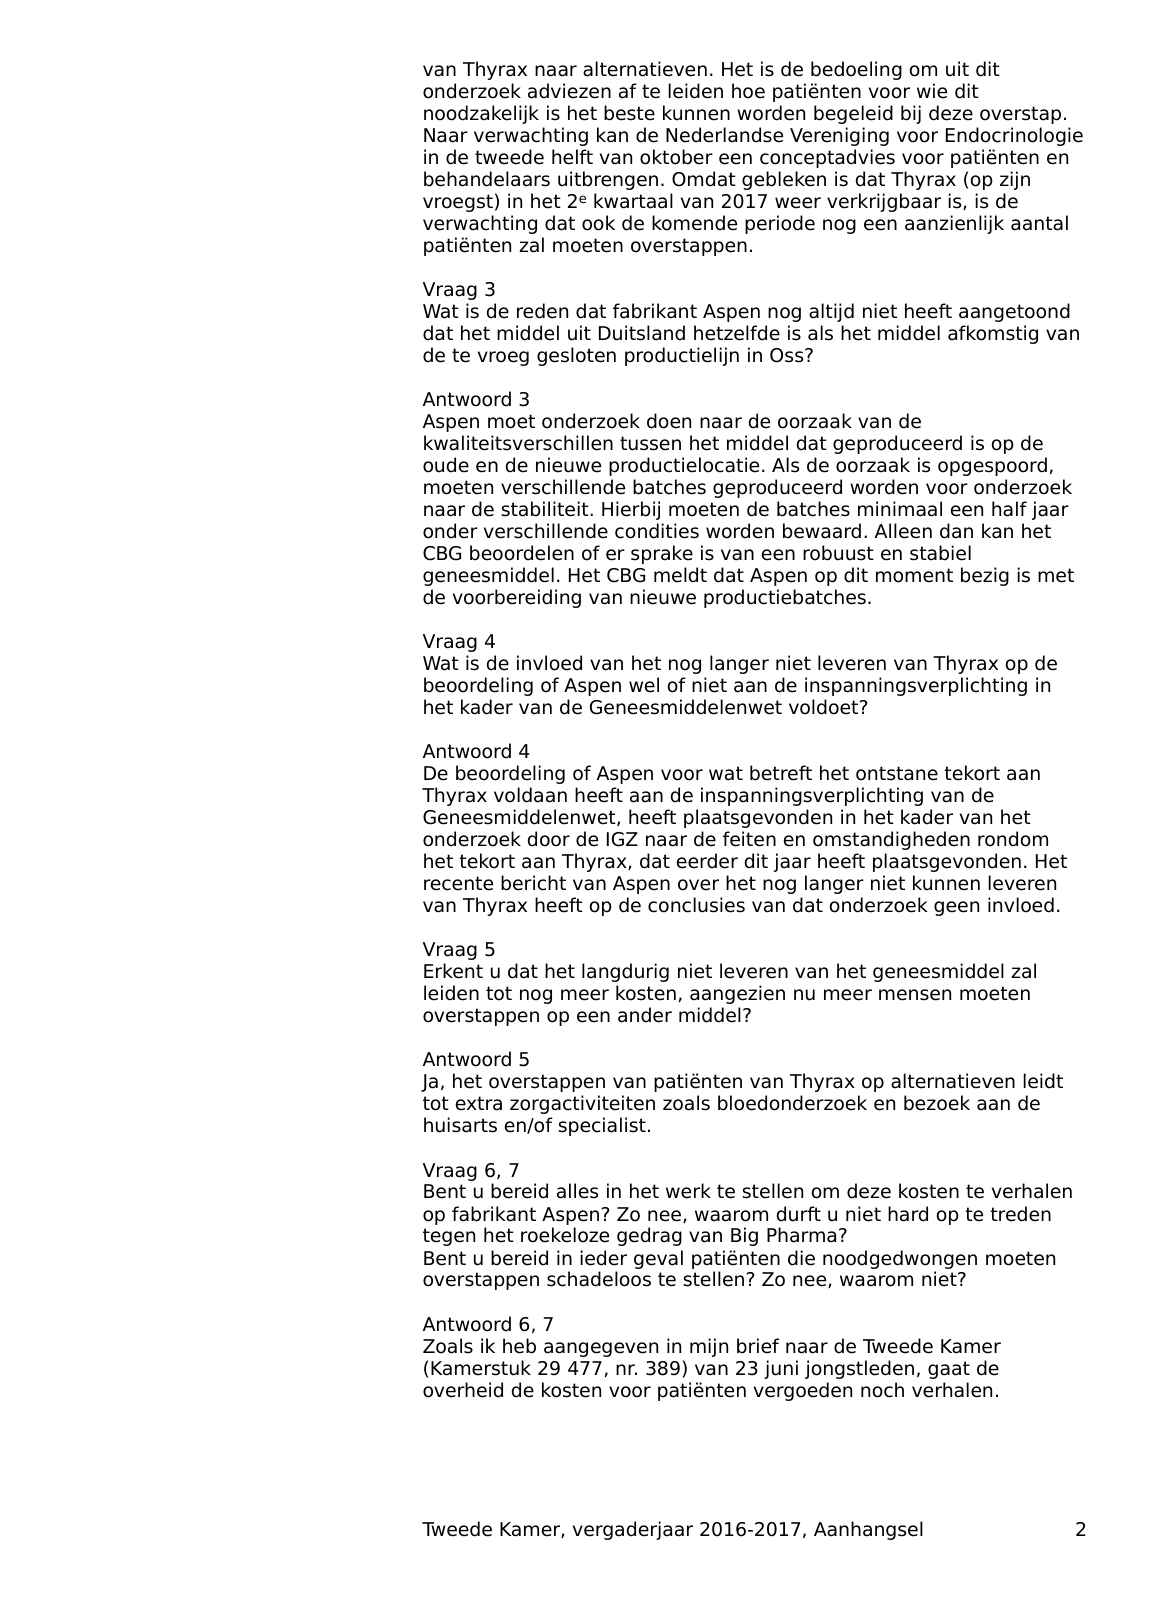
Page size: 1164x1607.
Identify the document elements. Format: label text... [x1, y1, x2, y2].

text Ja, het overstappen van patiënten van Thyrax op alternatieven leidt tot extra zorgactiviteiten zoals bloedonderzoek en bezoek aan de huisarts en/of specialist. [422, 1071, 1087, 1137]
text Vraag 3 [422, 279, 1087, 301]
text Antwoord 6, 7 [422, 1313, 1087, 1336]
text Bent u bereid in ieder geval patiënten die noodgedwongen moeten overstappen schadeloos te stellen? Zo nee, waarom niet? [422, 1247, 1087, 1291]
text Bent u bereid alles in het werk te stellen om deze kosten te verhalen op fabrikant Aspen? Zo nee, waarom durft u niet hard op te treden tegen het roekeloze gedrag van Big Pharma? [422, 1181, 1087, 1247]
text De beoordeling of Aspen voor wat betreft het ontstane tekort aan Thyrax voldaan heeft aan de inspanningsverplichting van de Geneesmiddelenwet, heeft plaatsgevonden in het kader van het onderzoek door de IGZ naar de feiten en omstandigheden rondom het tekort aan Thyrax, dat eerder dit jaar heeft plaatsgevonden. Het recente bericht van Aspen over het nog langer niet kunnen leveren van Thyrax heeft op de conclusies van dat onderzoek geen invloed. [422, 763, 1087, 917]
text van Thyrax naar alternatieven. Het is de bedoeling om uit dit onderzoek adviezen af te leiden hoe patiënten voor wie dit noodzakelijk is het beste kunnen worden begeleid bij deze overstap. Naar verwachting kan de Nederlandse Vereniging voor Endocrinologie in de tweede helft van oktober een conceptadvies voor patiënten en behandelaars uitbrengen. Omdat gebleken is dat Thyrax (op zijn vroegst) in het 2e kwartaal van 2017 weer verkrijgbaar is, is de verwachting dat ook de komende periode nog een aanzienlijk aantal patiënten zal moeten overstappen. [422, 59, 1087, 257]
text Antwoord 3 [422, 389, 1087, 411]
text Antwoord 5 [422, 1049, 1087, 1071]
text Vraag 6, 7 [422, 1159, 1087, 1181]
text Vraag 5 [422, 939, 1087, 961]
text Wat is de reden dat fabrikant Aspen nog altijd niet heeft aangetoond dat het middel uit Duitsland hetzelfde is als het middel afkomstig van de te vroeg gesloten productielijn in Oss? [422, 301, 1087, 367]
text Erkent u dat het langdurig niet leveren van het geneesmiddel zal leiden tot nog meer kosten, aangezien nu meer mensen moeten overstappen op een ander middel? [422, 961, 1087, 1027]
text Antwoord 4 [422, 741, 1087, 763]
text Aspen moet onderzoek doen naar de oorzaak van de kwaliteitsverschillen tussen het middel dat geproduceerd is op de oude en de nieuwe productielocatie. Als de oorzaak is opgespoord, moeten verschillende batches geproduceerd worden voor onderzoek naar de stabiliteit. Hierbij moeten de batches minimaal een half jaar onder verschillende condities worden bewaard. Alleen dan kan het CBG beoordelen of er sprake is van een robuust en stabiel geneesmiddel. Het CBG meldt dat Aspen op dit moment bezig is met de voorbereiding van nieuwe productiebatches. [422, 411, 1087, 609]
text Vraag 4 [422, 631, 1087, 653]
text Wat is de invloed van het nog langer niet leveren van Thyrax op de beoordeling of Aspen wel of niet aan de inspanningsverplichting in het kader van de Geneesmiddelenwet voldoet? [422, 653, 1087, 719]
text Zoals ik heb aangegeven in mijn brief naar de Tweede Kamer (Kamerstuk 29 477, nr. 389) van 23 juni jongstleden, gaat de overheid de kosten voor patiënten vergoeden noch verhalen. [422, 1336, 1087, 1401]
